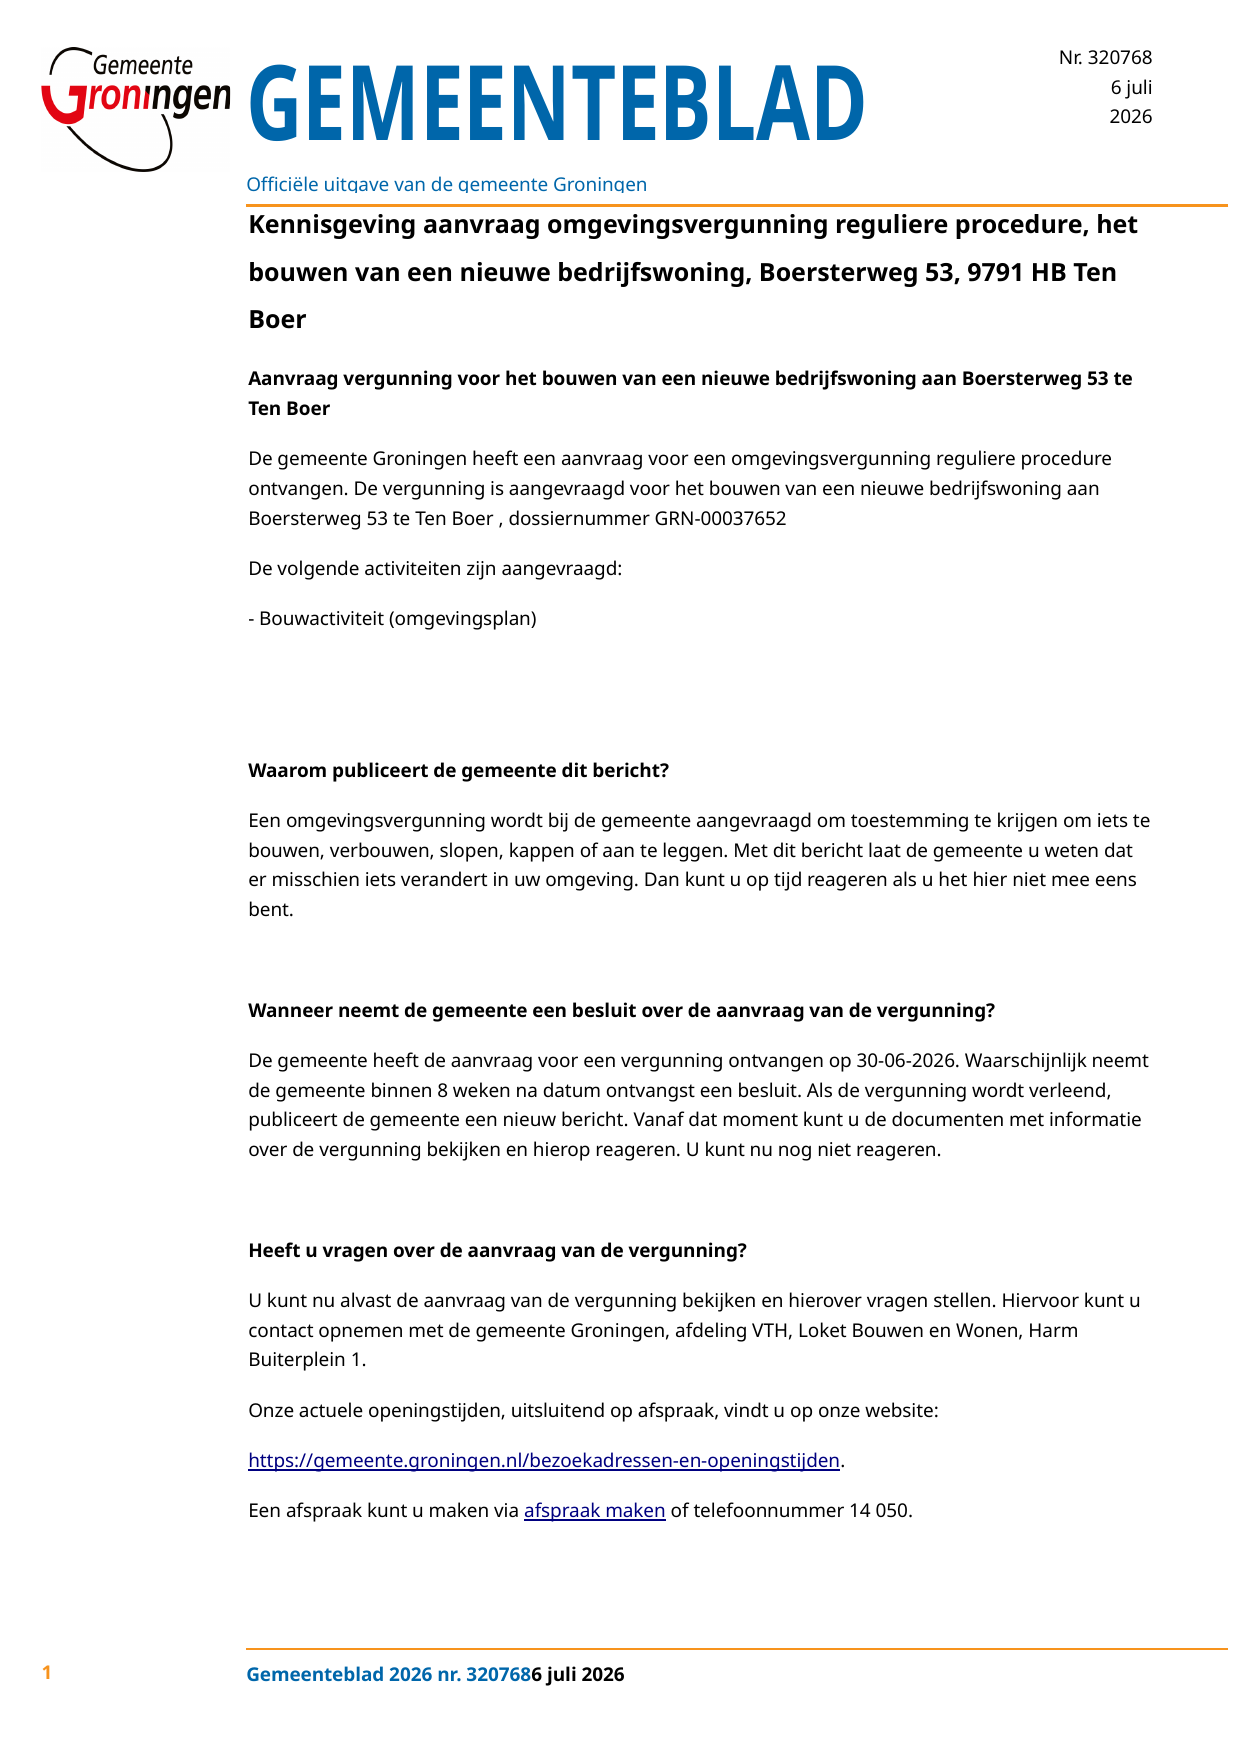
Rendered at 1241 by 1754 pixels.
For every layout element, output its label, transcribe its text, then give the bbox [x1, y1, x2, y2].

text Een afspraak kunt u maken via afspraak maken of telefoonnummer 14 050. [248, 1498, 1152, 1523]
text De gemeente Groningen heeft een aanvraag voor een omgevingsvergunning reguliere procedure ontvangen. De vergunning is aangevraagd voor het bouwen van een nieuwe bedrijfswoning aan Boersterweg 53 te Ten Boer , dossiernummer GRN-00037652 [248, 446, 1152, 530]
picture [41, 47, 231, 172]
text - Bouwactiviteit (omgevingsplan) [248, 606, 1152, 631]
text Een omgevingsvergunning wordt bij de gemeente aangevraagd om toestemming te krijgen om iets te bouwen, verbouwen, slopen, kappen of aan te leggen. Met dit bericht laat de gemeente u weten dat er misschien iets verandert in uw omgeving. Dan kunt u op tijd reageren als u het hier niet mee eens bent. [248, 807, 1152, 922]
text Wanneer neemt de gemeente een besluit over de aanvraag van de vergunning? [248, 997, 1152, 1022]
text Heeft u vragen over de aanvraag van de vergunning? [248, 1237, 1152, 1262]
text De volgende activiteiten zijn aangevraagd: [248, 555, 1152, 581]
text Onze actuele openingstijden, uitsluitend op afspraak, vindt u op onze website: [248, 1397, 1152, 1422]
text Waarom publiceert de gemeente dit bericht? [248, 757, 1152, 782]
text De gemeente heeft de aanvraag voor een vergunning ontvangen op 30-06-2026. Waarschijnlijk neemt de gemeente binnen 8 weken na datum ontvangst een besluit. Als de vergunning wordt verleend, publiceert de gemeente een nieuw bericht. Vanaf dat moment kunt u de documenten met informatie over de vergunning bekijken en hierop reageren. U kunt nu nog niet reageren. [248, 1047, 1152, 1162]
text U kunt nu alvast de aanvraag van de vergunning bekijken en hierover vragen stellen. Hiervoor kunt u contact opnemen met de gemeente Groningen, afdeling VTH, Loket Bouwen en Wonen, Harm Buiterplein 1. [248, 1287, 1152, 1372]
text Kennisgeving aanvraag omgevingsvergunning reguliere procedure, het bouwen van een nieuwe bedrijfswoning, Boersterweg 53, 9791 HB Ten Boer [248, 207, 1152, 336]
text https://gemeente.groningen.nl/bezoekadressen-en-openingstijden. [248, 1447, 1152, 1473]
text Aanvraag vergunning voor het bouwen van een nieuwe bedrijfswoning aan Boersterweg 53 te Ten Boer [248, 366, 1152, 421]
